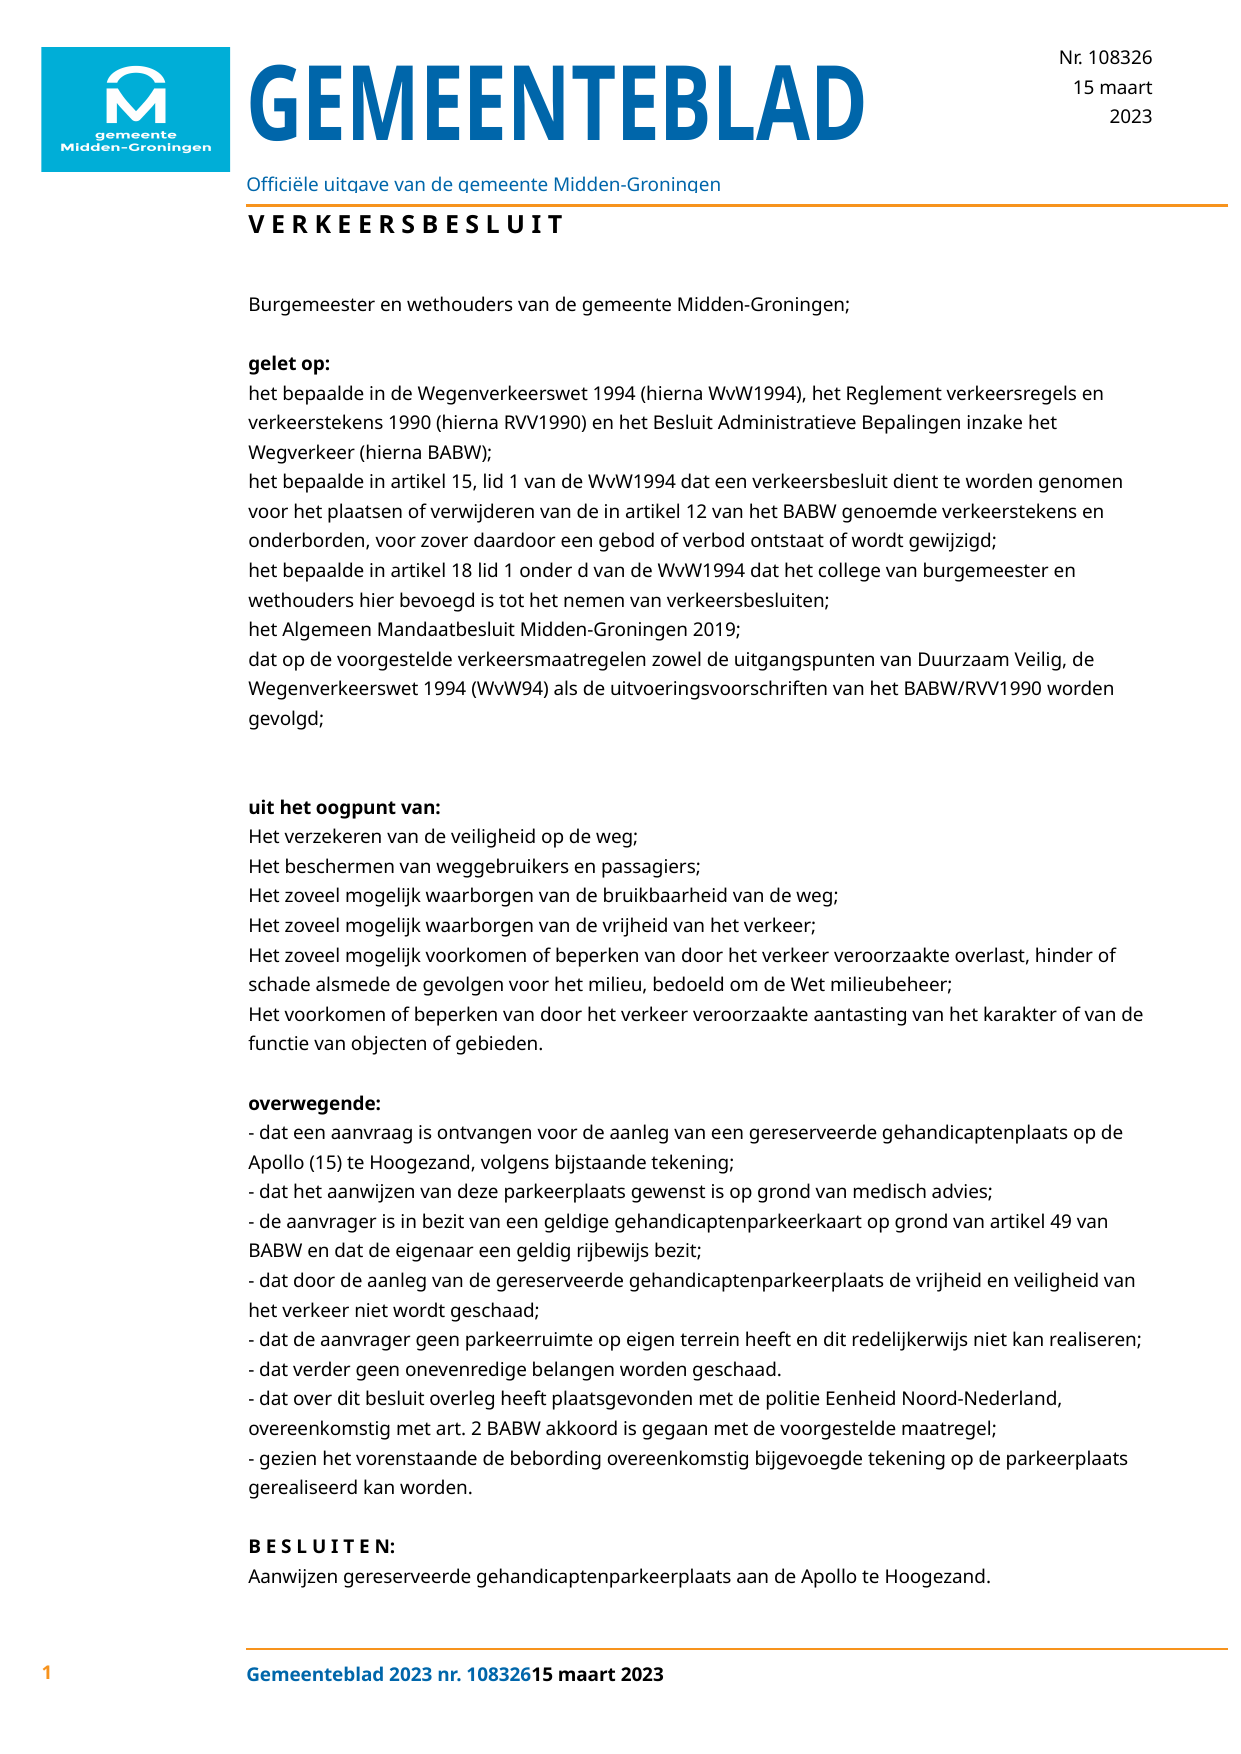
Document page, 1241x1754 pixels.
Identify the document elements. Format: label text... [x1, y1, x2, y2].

text het Algemeen Mandaatbesluit Midden-Groningen 2019; [248, 616, 1152, 642]
text overwegende: [248, 1090, 1152, 1116]
text Het zoveel mogelijk voorkomen of beperken van door het verkeer veroorzaakte overlast, hinder of schade alsmede de gevolgen voor het milieu, bedoeld om de Wet milieubeheer; [248, 942, 1152, 997]
text Burgemeester en wethouders van de gemeente Midden-Groningen; [248, 291, 1152, 317]
picture [108, 66, 164, 82]
text het bepaalde in artikel 18 lid 1 onder d van de WvW1994 dat het college van burgemeester en wethouders hier bevoegd is tot het nemen van verkeersbesluiten; [248, 557, 1152, 613]
text - dat de aanvrager geen parkeerruimte op eigen terrein heeft en dit redelijkerwijs niet kan realiseren; [248, 1326, 1152, 1352]
text gelet op: [248, 350, 1152, 376]
text B E S L U I T E N: [248, 1533, 1152, 1559]
text V E R K E E R S B E S L U I T [248, 207, 1152, 241]
text Aanwijzen gereserveerde gehandicaptenparkeerplaats aan de Apollo te Hoogezand. [248, 1563, 1152, 1589]
picture [107, 89, 165, 122]
text - de aanvrager is in bezit van een geldige gehandicaptenparkeerkaart op grond van artikel 49 van BABW en dat de eigenaar een geldig rijbewijs bezit; [248, 1208, 1152, 1263]
text - gezien het vorenstaande de bebording overeenkomstig bijgevoegde tekening op de parkeerplaats gerealiseerd kan worden. [248, 1445, 1152, 1500]
text - dat het aanwijzen van deze parkeerplaats gewenst is op grond van medisch advies; [248, 1178, 1152, 1204]
text Het zoveel mogelijk waarborgen van de vrijheid van het verkeer; [248, 912, 1152, 938]
text het bepaalde in de Wegenverkeerswet 1994 (hierna WvW1994), het Reglement verkeersregels en verkeerstekens 1990 (hierna RVV1990) en het Besluit Administratieve Bepalingen inzake het Wegverkeer (hierna BABW); [248, 380, 1152, 465]
text - dat over dit besluit overleg heeft plaatsgevonden met de politie Eenheid Noord-Nederland, overeenkomstig met art. 2 BABW akkoord is gegaan met de voorgestelde maatregel; [248, 1386, 1152, 1441]
text Het verzekeren van de veiligheid op de weg; [248, 823, 1152, 849]
text Het voorkomen of beperken van door het verkeer veroorzaakte aantasting van het karakter of van de functie van objecten of gebieden. [248, 1001, 1152, 1056]
text - dat door de aanleg van de gereserveerde gehandicaptenparkeerplaats de vrijheid en veiligheid van het verkeer niet wordt geschaad; [248, 1267, 1152, 1323]
text Het zoveel mogelijk waarborgen van de bruikbaarheid van de weg; [248, 883, 1152, 908]
text - dat verder geen onevenredige belangen worden geschaad. [248, 1356, 1152, 1382]
text Het beschermen van weggebruikers en passagiers; [248, 853, 1152, 879]
text het bepaalde in artikel 15, lid 1 van de WvW1994 dat een verkeersbesluit dient te worden genomen voor het plaatsen of verwijderen van de in artikel 12 van het BABW genoemde verkeerstekens en onderborden, voor zover daardoor een gebod of verbod ontstaat of wordt gewijzigd; [248, 468, 1152, 553]
text dat op de voorgestelde verkeersmaatregelen zowel de uitgangspunten van Duurzaam Veilig, de Wegenverkeerswet 1994 (WvW94) als de uitvoeringsvoorschriften van het BABW/RVV1990 worden gevolgd; [248, 646, 1152, 731]
picture [184, 146, 190, 153]
text uit het oogpunt van: [248, 794, 1152, 820]
text - dat een aanvraag is ontvangen voor de aanleg van een gereserveerde gehandicaptenplaats op de Apollo (15) te Hoogezand, volgens bijstaande tekening; [248, 1119, 1152, 1175]
